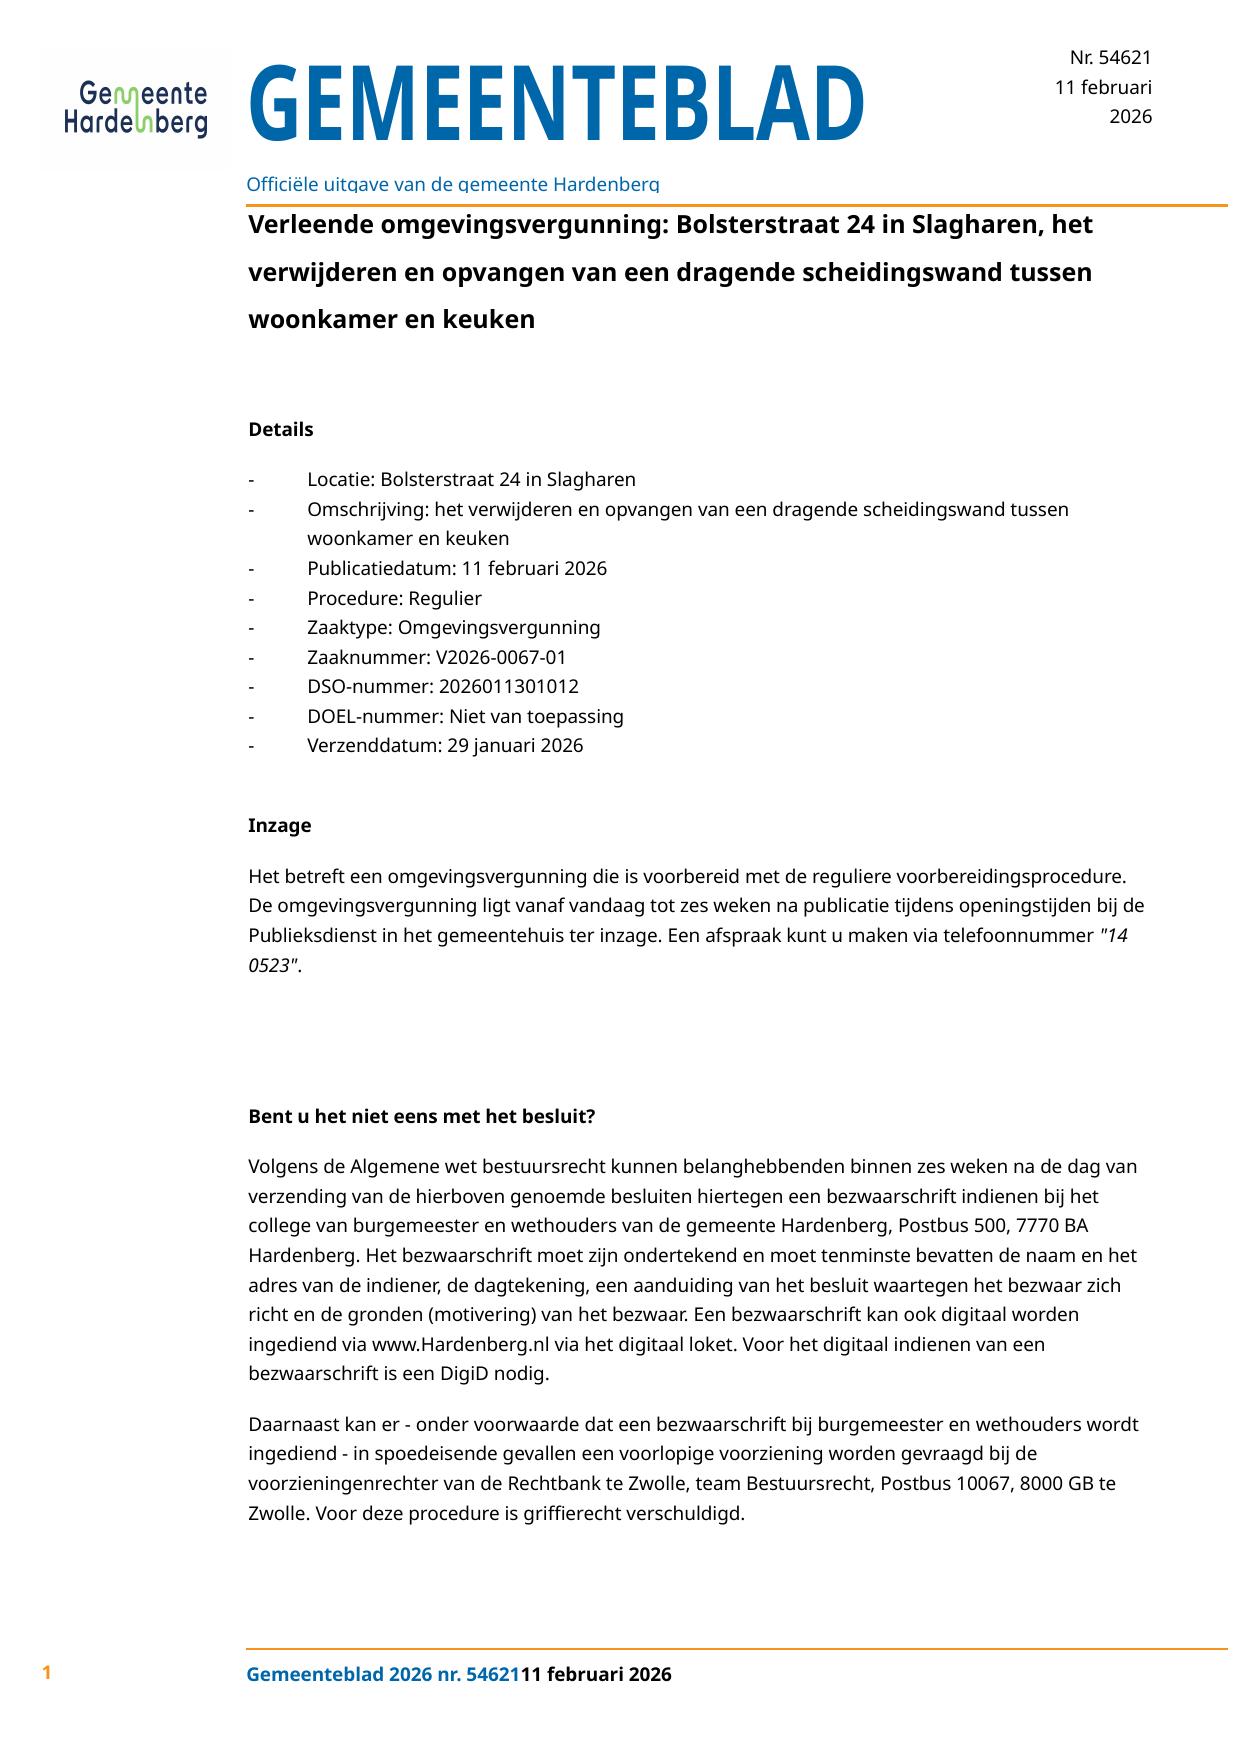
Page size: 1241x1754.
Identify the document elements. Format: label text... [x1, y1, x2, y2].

text Bent u het niet eens met het besluit? [248, 1103, 1152, 1129]
list Procedure: Regulier [248, 585, 1152, 610]
list Omschrijving: het verwijderen en opvangen van een dragende scheidingswand tussen woonkamer en keuken [248, 496, 1152, 551]
list Zaaknummer: V2026-0067-01 [248, 644, 1152, 669]
text Daarnaast kan er - onder voorwaarde dat een bezwaarschrift bij burgemeester en wethouders wordt ingediend - in spoedeisende gevallen een voorlopige voorziening worden gevraagd bij de voorzieningenrechter van de Rechtbank te Zwolle, team Bestuursrecht, Postbus 10067, 8000 GB te Zwolle. Voor deze procedure is griffierecht verschuldigd. [248, 1411, 1152, 1525]
list Publicatiedatum: 11 februari 2026 [248, 555, 1152, 581]
text Volgens de Algemene wet bestuursrecht kunnen belanghebbenden binnen zes weken na de dag van verzending van de hierboven genoemde besluiten hiertegen een bezwaarschrift indienen bij het college van burgemeester en wethouders van de gemeente Hardenberg, Postbus 500, 7770 BA Hardenberg. Het bezwaarschrift moet zijn ondertekend en moet tenminste bevatten de naam en het adres van de indiener, de dagtekening, een aanduiding van het besluit waartegen het bezwaar zich richt en de gronden (motivering) van het bezwaar. Een bezwaarschrift kan ook digitaal worden ingediend via www.Hardenberg.nl via het digitaal loket. Voor het digitaal indienen van een bezwaarschrift is een DigiD nodig. [248, 1153, 1152, 1386]
text Verleende omgevingsvergunning: Bolsterstraat 24 in Slagharen, het verwijderen en opvangen van een dragende scheidingswand tussen woonkamer en keuken [248, 207, 1152, 336]
text Inzage [248, 813, 1152, 838]
list DOEL-nummer: Niet van toepassing [248, 703, 1152, 729]
list Zaaktype: Omgevingsvergunning [248, 614, 1152, 640]
list Locatie: Bolsterstraat 24 in Slagharen [248, 466, 1152, 492]
picture [41, 47, 231, 172]
list Verzenddatum: 29 januari 2026 [248, 733, 1152, 758]
text Details [248, 416, 1152, 442]
text Het betreft een omgevingsvergunning die is voorbereid met de reguliere voorbereidingsprocedure. De omgevingsvergunning ligt vanaf vandaag tot zes weken na publicatie tijdens openingstijden bij de Publieksdienst in het gemeentehuis ter inzage. Een afspraak kunt u maken via telefoonnummer "14 0523". [248, 863, 1152, 977]
list DSO-nummer: 2026011301012 [248, 673, 1152, 699]
